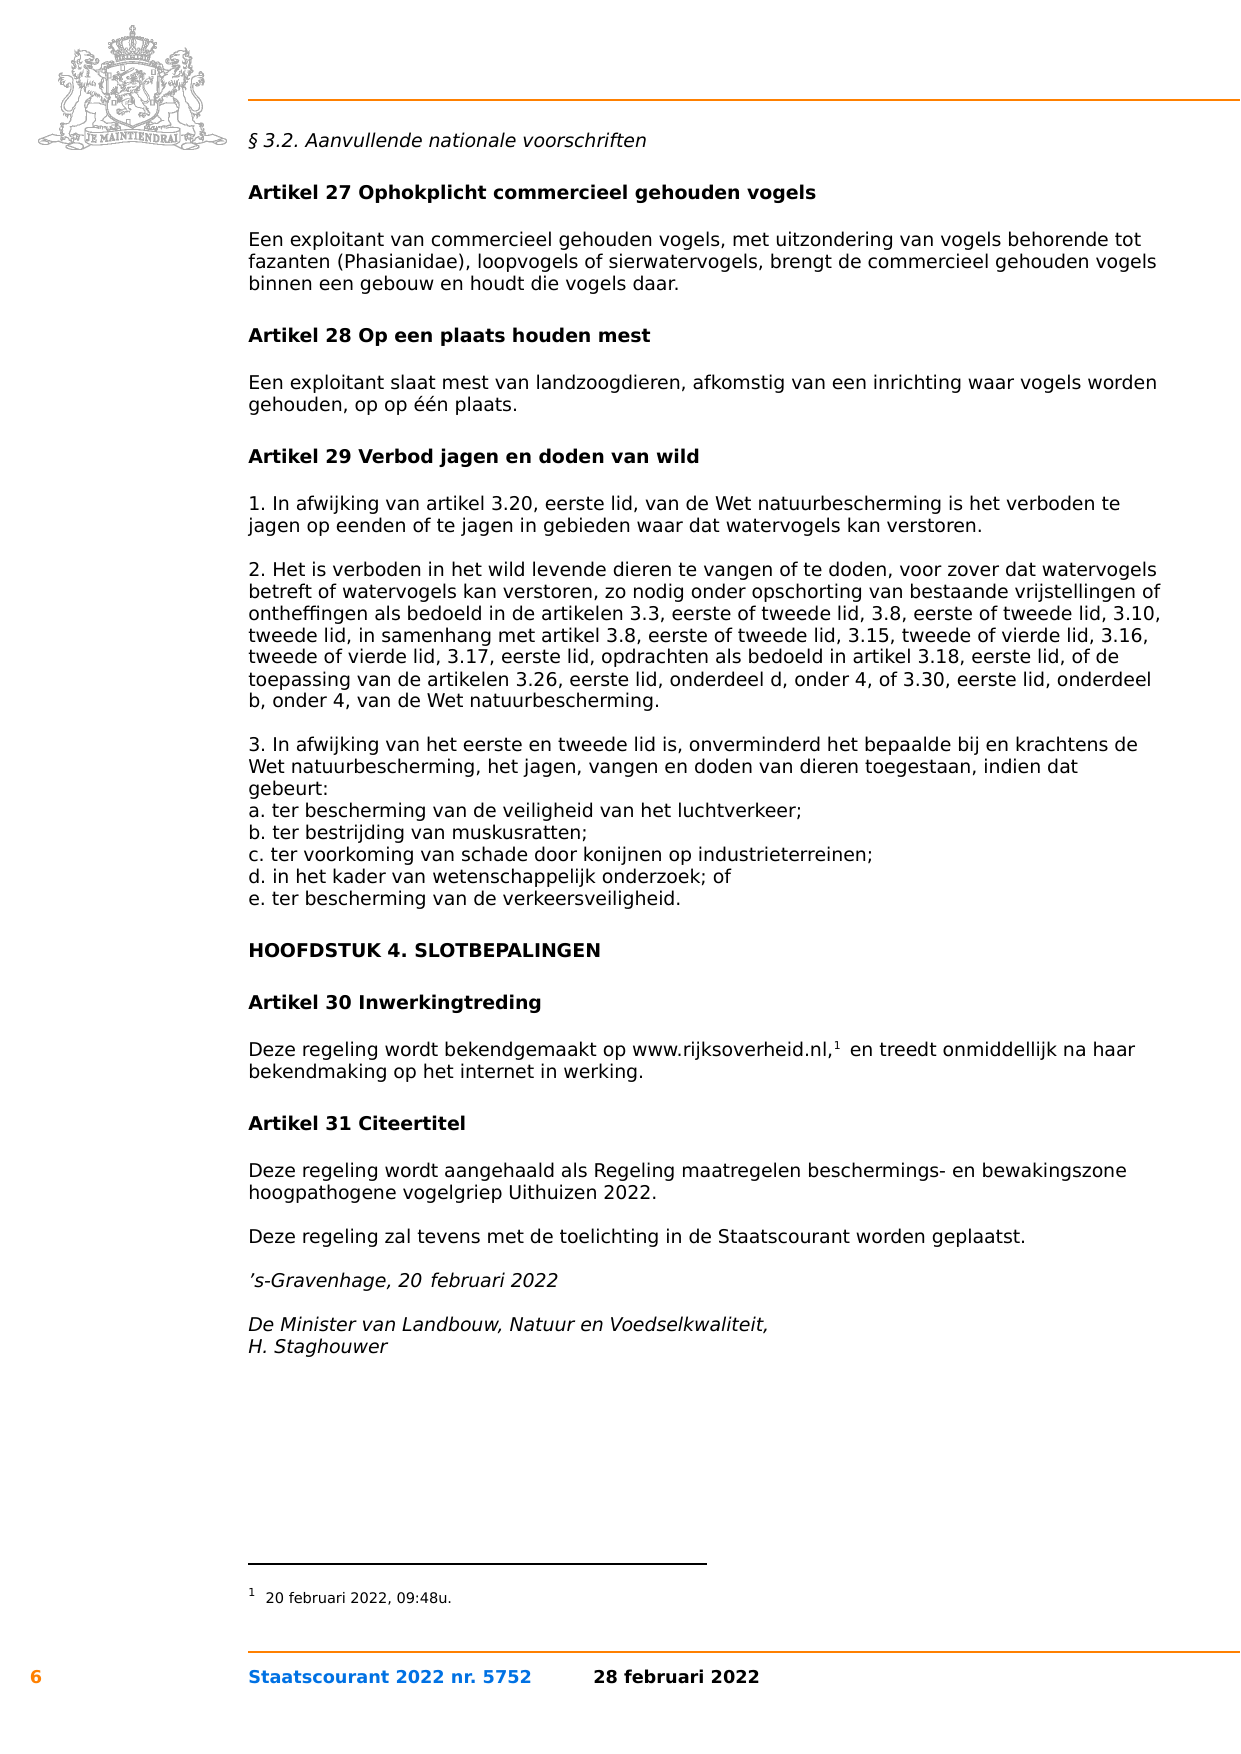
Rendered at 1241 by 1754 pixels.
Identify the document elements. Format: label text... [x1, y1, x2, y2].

text d. in het kader van wetenschappelijk onderzoek; of [248, 866, 1163, 888]
text Deze regeling wordt bekendgemaakt op www.rijksoverheid.nl, en treedt onmiddellijk na haar bekendmaking op het internet in werking. [248, 1039, 1163, 1083]
text De Minister van Landbouw, Natuur en Voedselkwaliteit, H. Staghouwer [248, 1313, 1163, 1357]
text Deze regeling wordt aangehaald als Regeling maatregelen beschermings- en bewakingszone hoogpathogene vogelgriep Uithuizen 2022. [248, 1160, 1163, 1204]
picture [38, 25, 227, 150]
text 20 februari 2022, 09:48u. [248, 1586, 1163, 1608]
subtitle Artikel 28 Op een plaats houden mest [248, 325, 1163, 347]
text c. ter voorkoming van schade door konijnen op industrieterreinen; [248, 844, 1163, 866]
text ’s-Gravenhage, 20 februari 2022 [248, 1270, 1163, 1292]
subtitle Artikel 27 Ophokplicht commercieel gehouden vogels [248, 182, 1163, 204]
text e. ter bescherming van de verkeersveiligheid. [248, 888, 1163, 910]
text 3. In afwijking van het eerste en tweede lid is, onverminderd het bepaalde bij en krachtens de Wet natuurbescherming, het jagen, vangen en doden van dieren toegestaan, indien dat gebeurt: [248, 734, 1163, 800]
subtitle Artikel 29 Verbod jagen en doden van wild [248, 446, 1163, 468]
text 1. In afwijking van artikel 3.20, eerste lid, van de Wet natuurbescherming is het verboden te jagen op eenden of te jagen in gebieden waar dat watervogels kan verstoren. [248, 493, 1163, 537]
text a. ter bescherming van de veiligheid van het luchtverkeer; [248, 800, 1163, 822]
text b. ter bestrijding van muskusratten; [248, 822, 1163, 844]
subtitle § 3.2. Aanvullende nationale voorschriften [248, 130, 1163, 152]
text Een exploitant van commercieel gehouden vogels, met uitzondering van vogels behorende tot fazanten (Phasianidae), loopvogels of sierwatervogels, brengt de commercieel gehouden vogels binnen een gebouw en houdt die vogels daar. [248, 229, 1163, 295]
text Een exploitant slaat mest van landzoogdieren, afkomstig van een inrichting waar vogels worden gehouden, op op één plaats. [248, 372, 1163, 416]
subtitle HOOFDSTUK 4. SLOTBEPALINGEN [248, 940, 1163, 962]
subtitle Artikel 31 Citeertitel [248, 1113, 1163, 1135]
text 2. Het is verboden in het wild levende dieren te vangen of te doden, voor zover dat watervogels betreft of watervogels kan verstoren, zo nodig onder opschorting van bestaande vrijstellingen of ontheffingen als bedoeld in de artikelen 3.3, eerste of tweede lid, 3.8, eerste of tweede lid, 3.10, tweede lid, in samenhang met artikel 3.8, eerste of tweede lid, 3.15, tweede of vierde lid, 3.16, tweede of vierde lid, 3.17, eerste lid, opdrachten als bedoeld in artikel 3.18, eerste lid, of de toepassing van de artikelen 3.26, eerste lid, onderdeel d, onder 4, of 3.30, eerste lid, onderdeel b, onder 4, van de Wet natuurbescherming. [248, 558, 1163, 712]
text Deze regeling zal tevens met de toelichting in de Staatscourant worden geplaatst. [248, 1226, 1163, 1248]
subtitle Artikel 30 Inwerkingtreding [248, 992, 1163, 1014]
